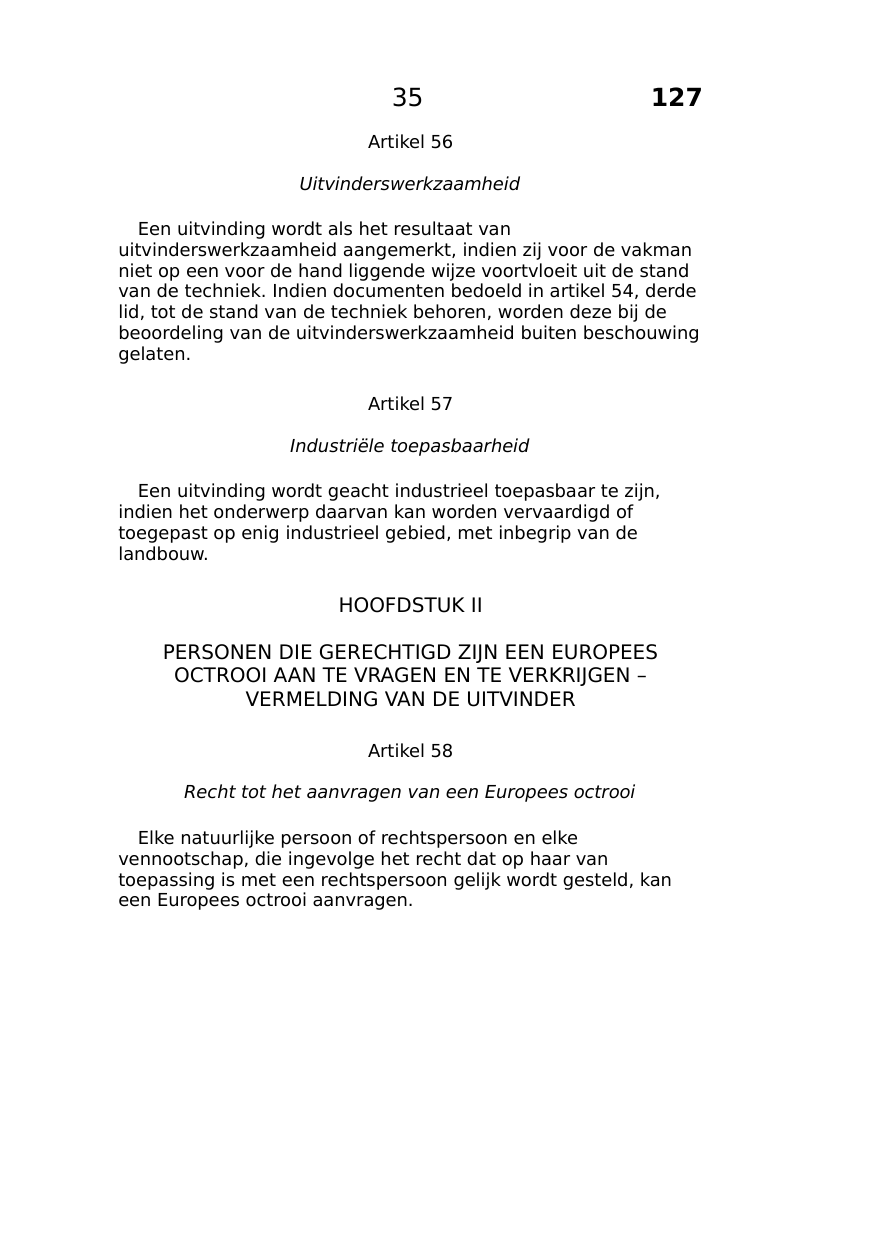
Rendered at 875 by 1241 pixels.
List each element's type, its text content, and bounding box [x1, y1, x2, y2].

text Een uitvinding wordt geacht industrieel toepasbaar te zijn, indien het onderwerp daarvan kan worden vervaardigd of toegepast op enig industrieel gebied, met inbegrip van de landbouw. [118, 481, 703, 564]
subtitle Artikel 57 Industriële toepasbaarheid [118, 394, 703, 456]
text Een uitvinding wordt als het resultaat van uitvinderswerkzaamheid aangemerkt, indien zij voor de vakman niet op een voor de hand liggende wijze voortvloeit uit de stand van de techniek. Indien documenten bedoeld in artikel 54, derde lid, tot de stand van de techniek behoren, worden deze bij de beoordeling van de uitvinderswerkzaamheid buiten beschouwing gelaten. [118, 219, 703, 364]
text Elke natuurlijke persoon of rechtspersoon en elke vennootschap, die ingevolge het recht dat op haar van toepassing is met een rechtspersoon gelijk wordt gesteld, kan een Europees octrooi aanvragen. [118, 828, 703, 911]
subtitle Artikel 56 Uitvinderswerkzaamheid [118, 132, 703, 194]
subtitle HOOFDSTUK II PERSONEN DIE GERECHTIGD ZIJN EEN EUROPEES OCTROOI AAN TE VRAGEN EN TE VERKRIJGEN – VERMELDING VAN DE UITVINDER [118, 594, 703, 711]
subtitle Artikel 58 Recht tot het aanvragen van een Europees octrooi [118, 741, 703, 803]
